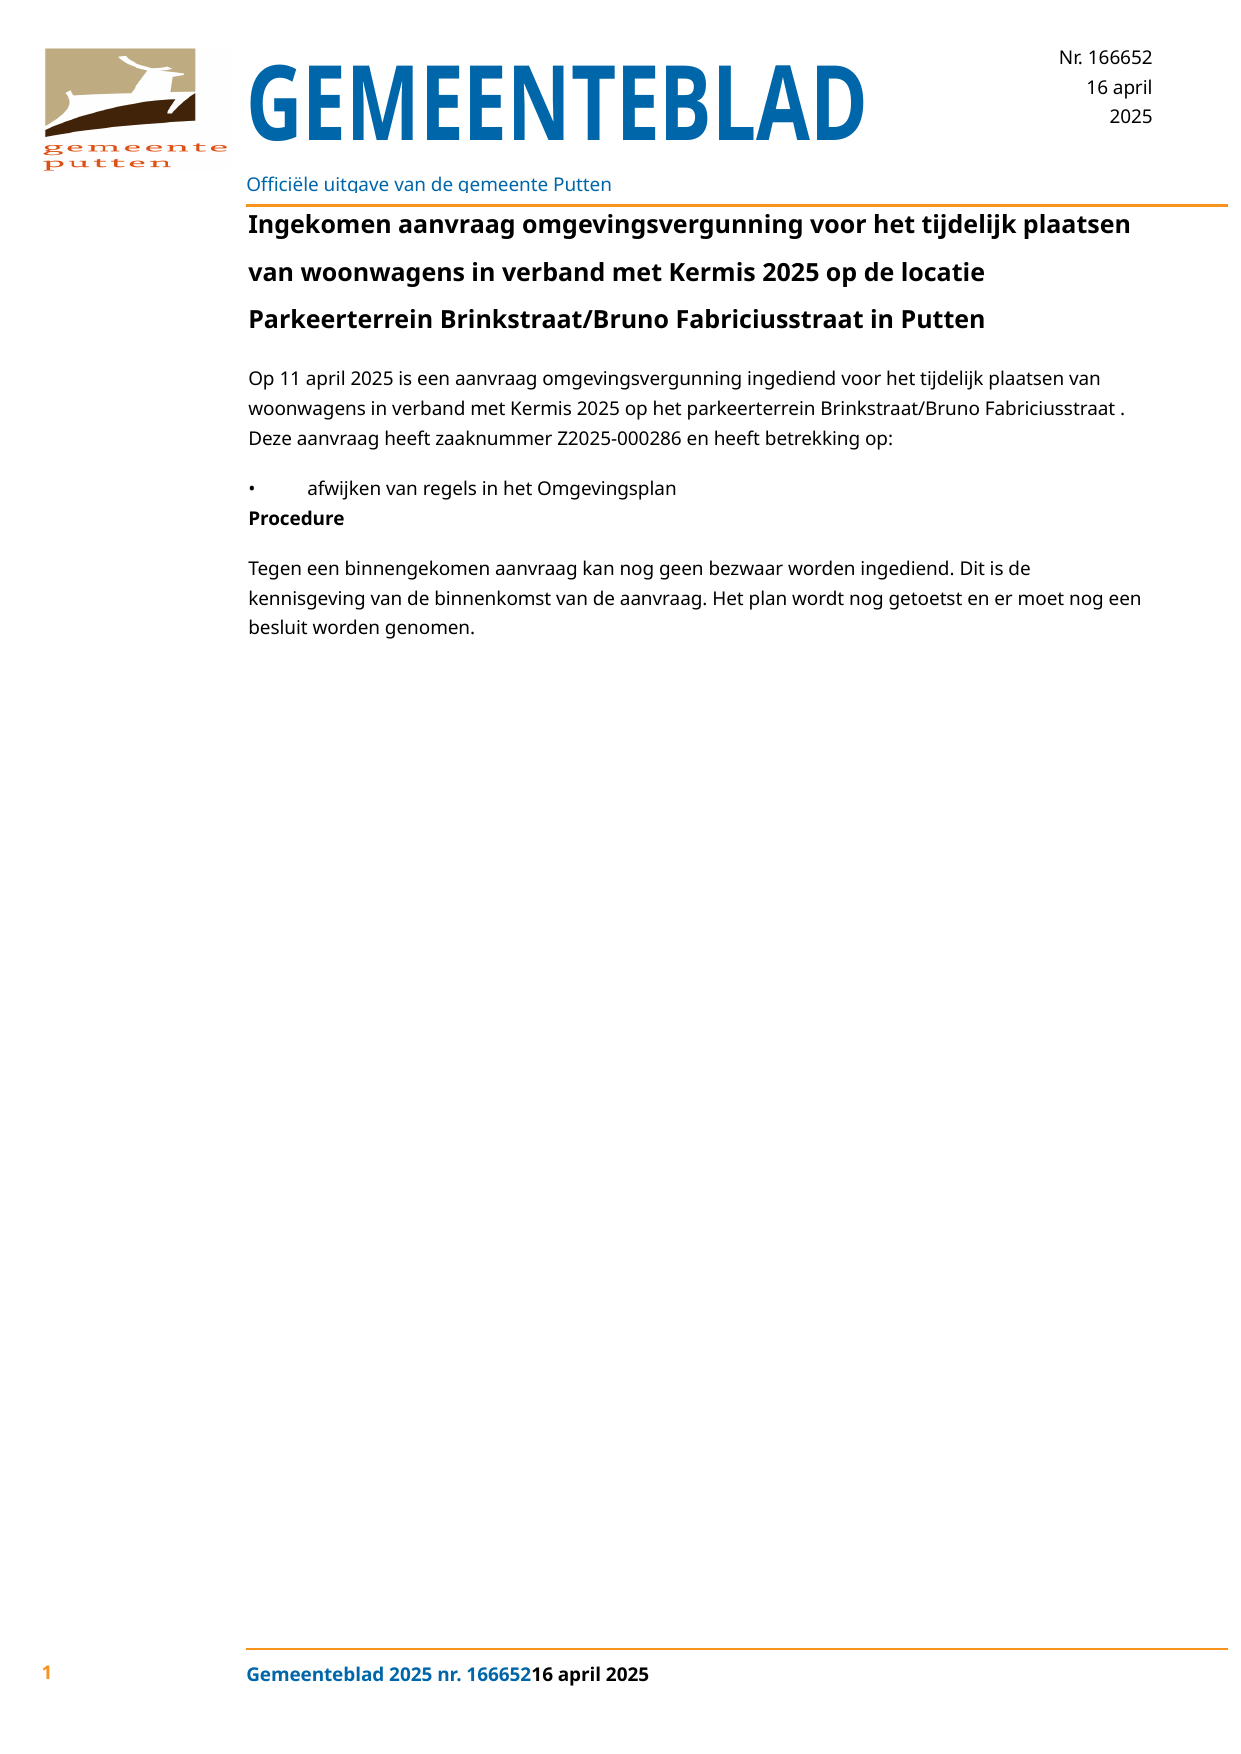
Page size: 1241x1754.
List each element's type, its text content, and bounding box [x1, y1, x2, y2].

list afwijken van regels in het Omgevingsplan [248, 475, 1152, 501]
text Procedure [248, 505, 1152, 530]
text Tegen een binnengekomen aanvraag kan nog geen bezwaar worden ingediend. Dit is de kennisgeving van de binnenkomst van de aanvraag. Het plan wordt nog getoetst en er moet nog een besluit worden genomen. [248, 555, 1152, 640]
text Ingekomen aanvraag omgevingsvergunning voor het tijdelijk plaatsen van woonwagens in verband met Kermis 2025 op de locatie Parkeerterrein Brinkstraat/Bruno Fabriciusstraat in Putten [248, 207, 1152, 336]
text Op 11 april 2025 is een aanvraag omgevingsvergunning ingediend voor het tijdelijk plaatsen van woonwagens in verband met Kermis 2025 op het parkeerterrein Brinkstraat/Bruno Fabriciusstraat . Deze aanvraag heeft zaaknummer Z2025-000286 en heeft betrekking op: [248, 366, 1152, 450]
picture [41, 47, 231, 172]
